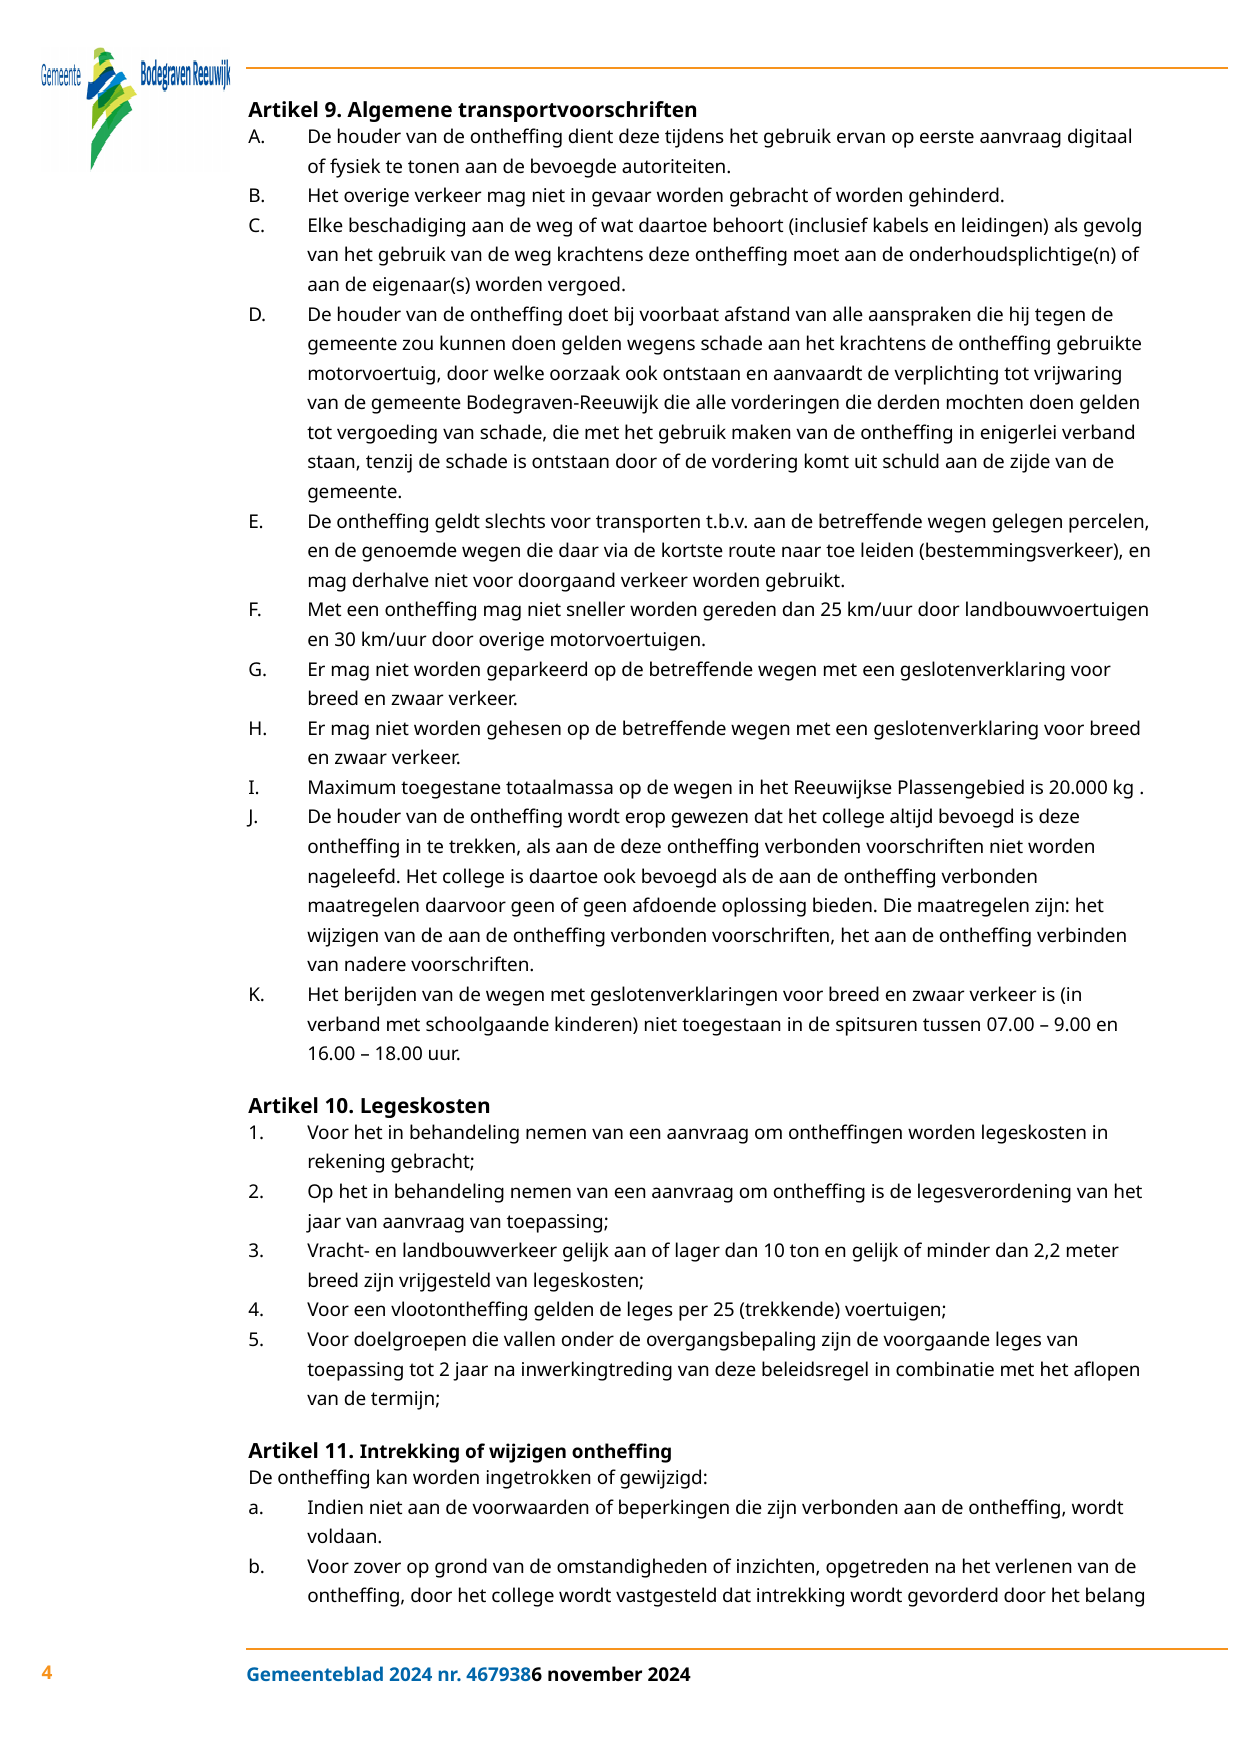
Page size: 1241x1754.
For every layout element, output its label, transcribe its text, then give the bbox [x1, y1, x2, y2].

text Artikel 9. Algemene transportvoorschriften [248, 95, 1152, 123]
list Maximum toegestane totaalmassa op de wegen in het Reeuwijkse Plassengebied is 20.000 kg . [248, 774, 1152, 800]
list Er mag niet worden geparkeerd op de betreffende wegen met een geslotenverklaring voor breed en zwaar verkeer. [248, 656, 1152, 711]
list Met een ontheffing mag niet sneller worden gereden dan 25 km/uur door landbouwvoertuigen en 30 km/uur door overige motorvoertuigen. [248, 597, 1152, 652]
list Voor zover op grond van de omstandigheden of inzichten, opgetreden na het verlenen van de ontheffing, door het college wordt vastgesteld dat intrekking wordt gevorderd door het belang [248, 1553, 1152, 1608]
list Het berijden van de wegen met geslotenverklaringen voor breed en zwaar verkeer is (in verband met schoolgaande kinderen) niet toegestaan in de spitsuren tussen 07.00 – 9.00 en 16.00 – 18.00 uur. [248, 981, 1152, 1066]
list De houder van de ontheffing wordt erop gewezen dat het college altijd bevoegd is deze ontheffing in te trekken, als aan de deze ontheffing verbonden voorschriften niet worden nageleefd. Het college is daartoe ook bevoegd als de aan de ontheffing verbonden maatregelen daarvoor geen of geen afdoende oplossing bieden. Die maatregelen zijn: het wijzigen van de aan de ontheffing verbonden voorschriften, het aan de ontheffing verbinden van nadere voorschriften. [248, 804, 1152, 977]
text Artikel 10. Legeskosten [248, 1091, 1152, 1119]
list Op het in behandeling nemen van een aanvraag om ontheffing is de legesverordening van het jaar van aanvraag van toepassing; [248, 1178, 1152, 1234]
text Artikel 11. Intrekking of wijzigen ontheffing [248, 1436, 1152, 1464]
list Vracht- en landbouwverkeer gelijk aan of lager dan 10 ton en gelijk of minder dan 2,2 meter breed zijn vrijgesteld van legeskosten; [248, 1237, 1152, 1293]
list Voor doelgroepen die vallen onder de overgangsbepaling zijn de voorgaande leges van toepassing tot 2 jaar na inwerkingtreding van deze beleidsregel in combinatie met het aflopen van de termijn; [248, 1326, 1152, 1411]
text De ontheffing kan worden ingetrokken of gewijzigd: [248, 1464, 1152, 1490]
list Het overige verkeer mag niet in gevaar worden gebracht of worden gehinderd. [248, 182, 1152, 208]
list Elke beschadiging aan de weg of wat daartoe behoort (inclusief kabels en leidingen) als gevolg van het gebruik van de weg krachtens deze ontheffing moet aan de onderhoudsplichtige(n) of aan de eigenaar(s) worden vergoed. [248, 212, 1152, 297]
list De ontheffing geldt slechts voor transporten t.b.v. aan de betreffende wegen gelegen percelen, en de genoemde wegen die daar via de kortste route naar toe leiden (bestemmingsverkeer), en mag derhalve niet voor doorgaand verkeer worden gebruikt. [248, 508, 1152, 593]
list Voor een vlootontheffing gelden de leges per 25 (trekkende) voertuigen; [248, 1297, 1152, 1322]
list Voor het in behandeling nemen van een aanvraag om ontheffingen worden legeskosten in rekening gebracht; [248, 1119, 1152, 1174]
list Er mag niet worden gehesen op de betreffende wegen met een geslotenverklaring voor breed en zwaar verkeer. [248, 715, 1152, 770]
picture [41, 47, 231, 172]
list Indien niet aan de voorwaarden of beperkingen die zijn verbonden aan de ontheffing, wordt voldaan. [248, 1494, 1152, 1549]
list De houder van de ontheffing dient deze tijdens het gebruik ervan op eerste aanvraag digitaal of fysiek te tonen aan de bevoegde autoriteiten. [248, 123, 1152, 178]
list De houder van de ontheffing doet bij voorbaat afstand van alle aanspraken die hij tegen de gemeente zou kunnen doen gelden wegens schade aan het krachtens de ontheffing gebruikte motorvoertuig, door welke oorzaak ook ontstaan en aanvaardt de verplichting tot vrijwaring van de gemeente Bodegraven-Reeuwijk die alle vorderingen die derden mochten doen gelden tot vergoeding van schade, die met het gebruik maken van de ontheffing in enigerlei verband staan, tenzij de schade is ontstaan door of de vordering komt uit schuld aan de zijde van de gemeente. [248, 301, 1152, 504]
